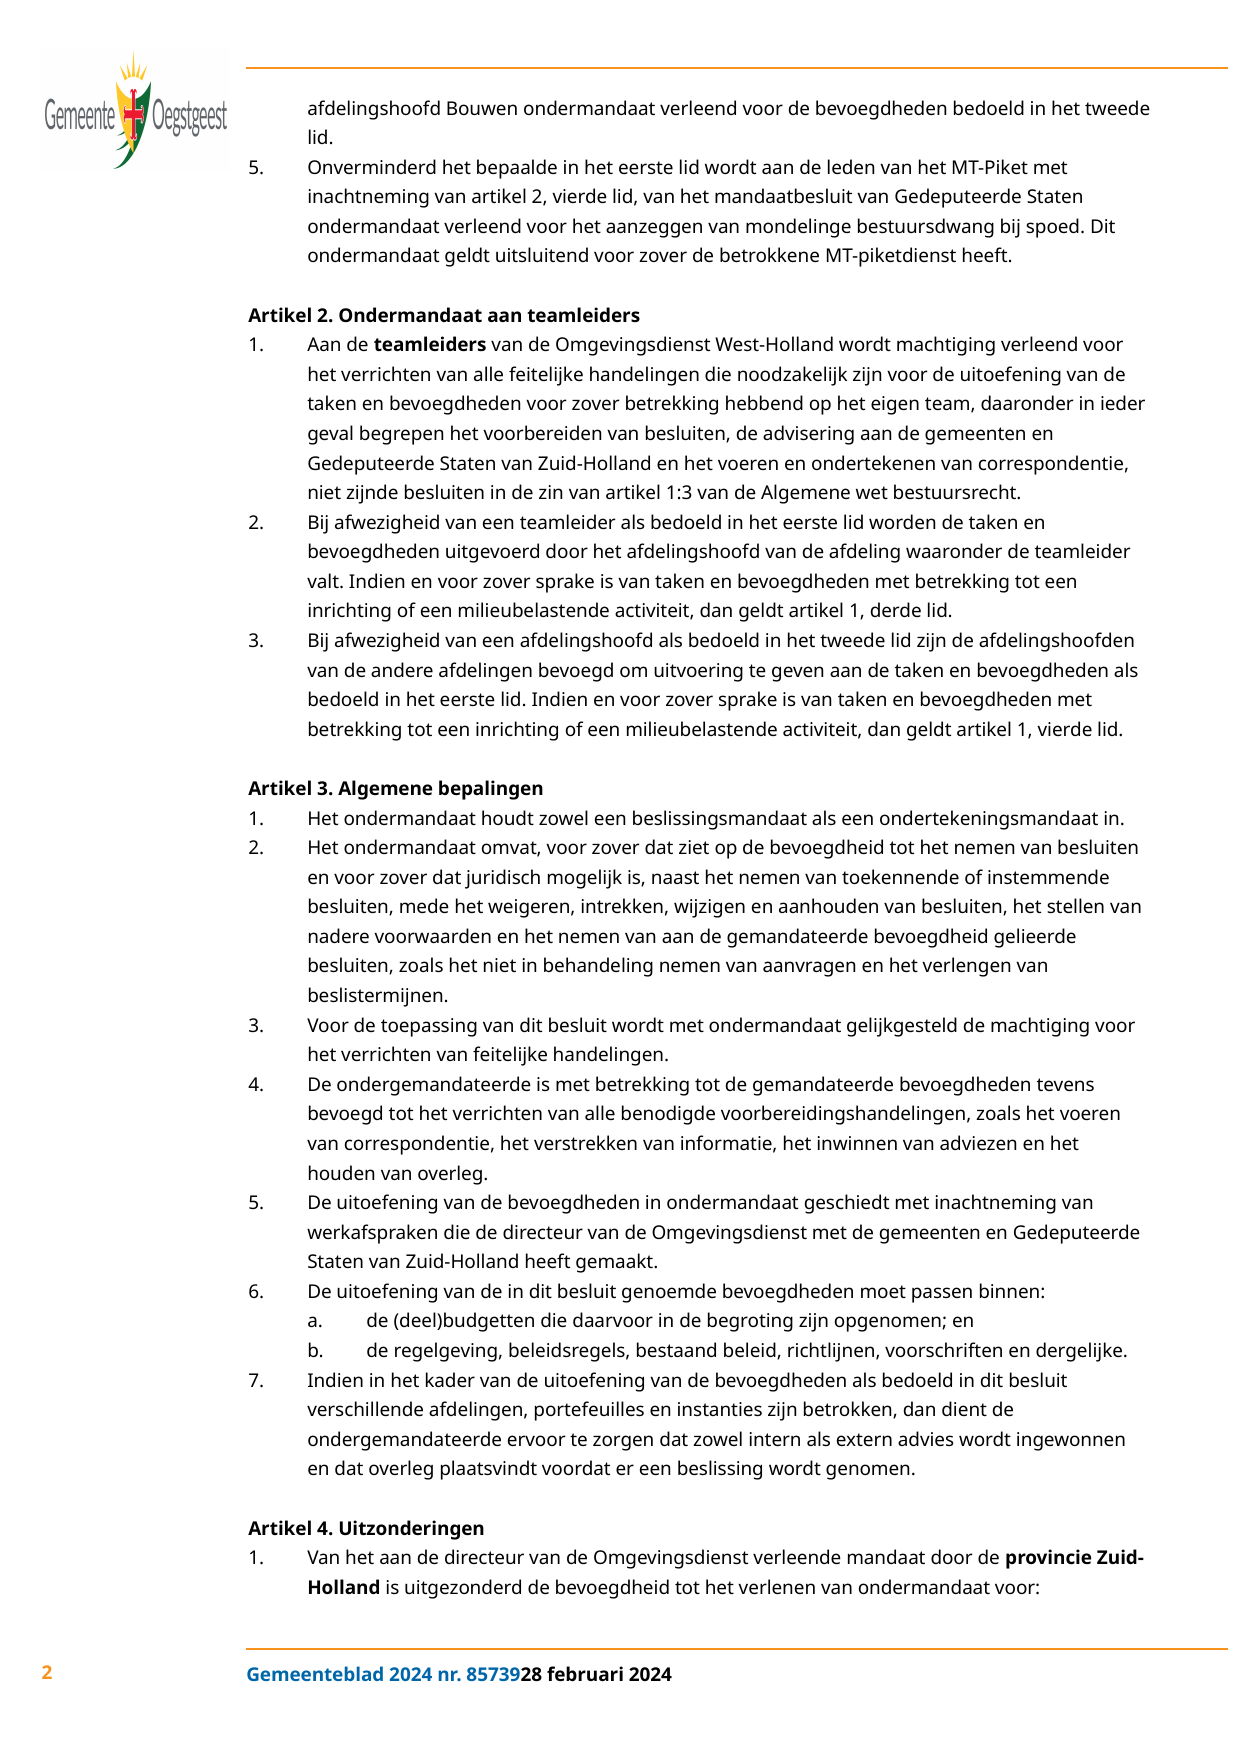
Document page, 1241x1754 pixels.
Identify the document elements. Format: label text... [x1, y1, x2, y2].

list Bij afwezigheid van een teamleider als bedoeld in het eerste lid worden de taken en bevoegdheden uitgevoerd door het afdelingshoofd van de afdeling waaronder de teamleider valt. Indien en voor zover sprake is van taken en bevoegdheden met betrekking tot een inrichting of een milieubelastende activiteit, dan geldt artikel 1, derde lid. [248, 509, 1152, 623]
list de regelgeving, beleidsregels, bestaand beleid, richtlijnen, voorschriften en dergelijke. [307, 1337, 1152, 1363]
list Het ondermandaat houdt zowel een beslissingsmandaat als een ondertekeningsmandaat in. [248, 805, 1152, 831]
list Bij afwezigheid van een afdelingshoofd als bedoeld in het tweede lid zijn de afdelingshoofden van de andere afdelingen bevoegd om uitvoering te geven aan de taken en bevoegdheden als bedoeld in het eerste lid. Indien en voor zover sprake is van taken en bevoegdheden met betrekking tot een inrichting of een milieubelastende activiteit, dan geldt artikel 1, vierde lid. [248, 627, 1152, 742]
list Van het aan de directeur van de Omgevingsdienst verleende mandaat door de provincie Zuid-Holland is uitgezonderd de bevoegdheid tot het verlenen van ondermandaat voor: [248, 1544, 1152, 1600]
list Onverminderd het bepaalde in het eerste lid wordt aan de leden van het MT-Piket met inachtneming van artikel 2, vierde lid, van het mandaatbesluit van Gedeputeerde Staten ondermandaat verleend voor het aanzeggen van mondelinge bestuursdwang bij spoed. Dit ondermandaat geldt uitsluitend voor zover de betrokkene MT-piketdienst heeft. [248, 154, 1152, 268]
list Het ondermandaat omvat, voor zover dat ziet op de bevoegdheid tot het nemen van besluiten en voor zover dat juridisch mogelijk is, naast het nemen van toekennende of instemmende besluiten, mede het weigeren, intrekken, wijzigen en aanhouden van besluiten, het stellen van nadere voorwaarden en het nemen van aan de gemandateerde bevoegdheid gelieerde besluiten, zoals het niet in behandeling nemen van aanvragen en het verlengen van beslistermijnen. [248, 834, 1152, 1008]
text Artikel 3. Algemene bepalingen [248, 775, 1152, 801]
list De ondergemandateerde is met betrekking tot de gemandateerde bevoegdheden tevens bevoegd tot het verrichten van alle benodigde voorbereidingshandelingen, zoals het voeren van correspondentie, het verstrekken van informatie, het inwinnen van adviezen en het houden van overleg. [248, 1071, 1152, 1186]
picture [41, 47, 231, 172]
list De uitoefening van de bevoegdheden in ondermandaat geschiedt met inachtneming van werkafspraken die de directeur van de Omgevingsdienst met de gemeenten en Gedeputeerde Staten van Zuid-Holland heeft gemaakt. [248, 1189, 1152, 1274]
list Indien in het kader van de uitoefening van de bevoegdheden als bedoeld in dit besluit verschillende afdelingen, portefeuilles en instanties zijn betrokken, dan dient de ondergemandateerde ervoor te zorgen dat zowel intern als extern advies wordt ingewonnen en dat overleg plaatsvindt voordat er een beslissing wordt genomen. [248, 1367, 1152, 1481]
list Aan de teamleiders van de Omgevingsdienst West-Holland wordt machtiging verleend voor het verrichten van alle feitelijke handelingen die noodzakelijk zijn voor de uitoefening van de taken en bevoegdheden voor zover betrekking hebbend op het eigen team, daaronder in ieder geval begrepen het voorbereiden van besluiten, de advisering aan de gemeenten en Gedeputeerde Staten van Zuid-Holland en het voeren en ondertekenen van correspondentie, niet zijnde besluiten in de zin van artikel 1:3 van de Algemene wet bestuursrecht. [248, 331, 1152, 505]
list de (deel)budgetten die daarvoor in de begroting zijn opgenomen; en [307, 1308, 1152, 1333]
text Artikel 4. Uitzonderingen [248, 1515, 1152, 1541]
list afdelingshoofd Bouwen ondermandaat verleend voor de bevoegdheden bedoeld in het tweede lid. [248, 95, 1152, 150]
list Voor de toepassing van dit besluit wordt met ondermandaat gelijkgesteld de machtiging voor het verrichten van feitelijke handelingen. [248, 1012, 1152, 1067]
list De uitoefening van de in dit besluit genoemde bevoegdheden moet passen binnen: [248, 1278, 1152, 1304]
text Artikel 2. Ondermandaat aan teamleiders [248, 302, 1152, 328]
